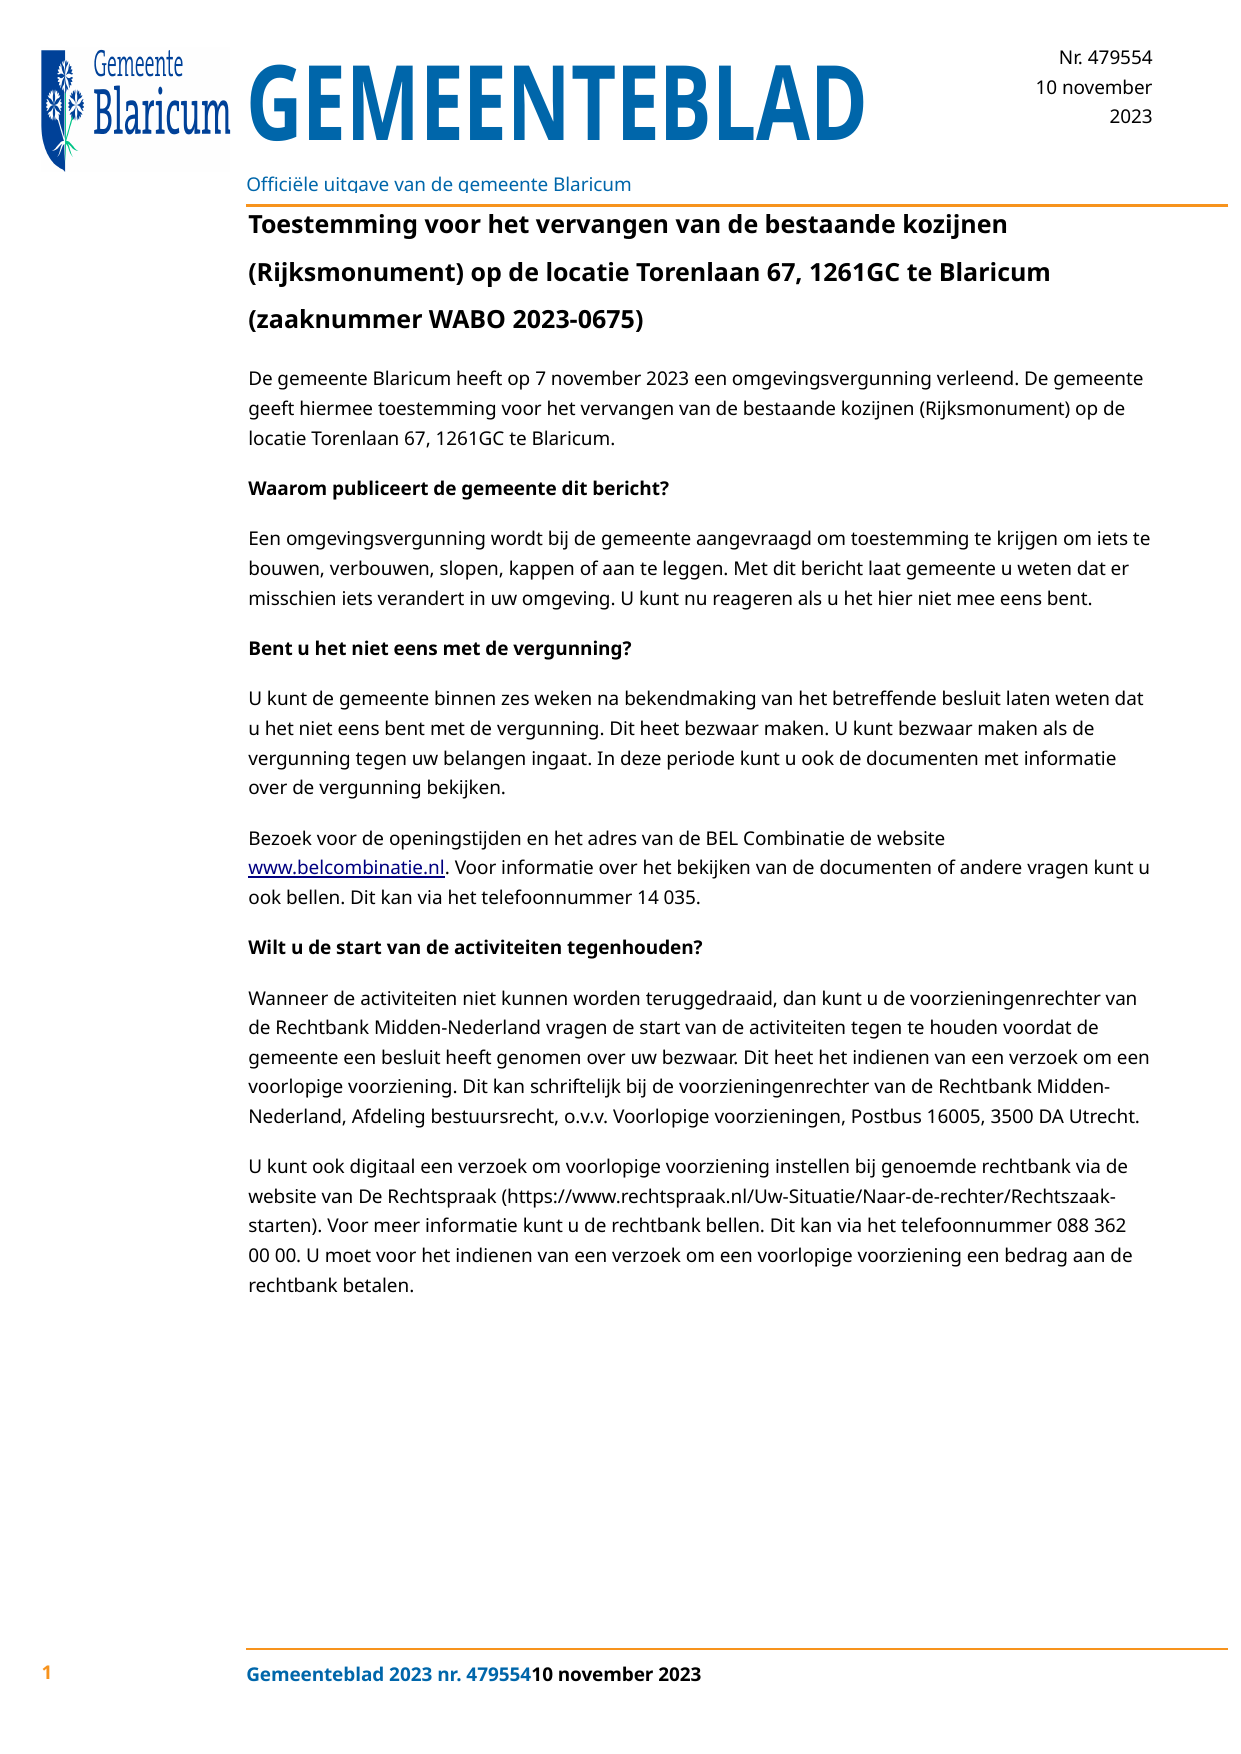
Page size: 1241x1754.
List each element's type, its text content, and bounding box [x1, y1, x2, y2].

text U kunt ook digitaal een verzoek om voorlopige voorziening instellen bij genoemde rechtbank via de website van De Rechtspraak (https://www.rechtspraak.nl/Uw-Situatie/Naar-de-rechter/Rechtszaak-starten). Voor meer informatie kunt u de rechtbank bellen. Dit kan via het telefoonnummer 088 362 00 00. U moet voor het indienen van een verzoek om een voorlopige voorziening een bedrag aan de rechtbank betalen. [248, 1153, 1152, 1297]
text Waarom publiceert de gemeente dit bericht? [248, 475, 1152, 501]
text U kunt de gemeente binnen zes weken na bekendmaking van het betreffende besluit laten weten dat u het niet eens bent met de vergunning. Dit heet bezwaar maken. U kunt bezwaar maken als de vergunning tegen uw belangen ingaat. In deze periode kunt u ook de documenten met informatie over de vergunning bekijken. [248, 686, 1152, 800]
text Wanneer de activiteiten niet kunnen worden teruggedraaid, dan kunt u de voorzieningenrechter van de Rechtbank Midden-Nederland vragen de start van de activiteiten tegen te houden voordat de gemeente een besluit heeft genomen over uw bezwaar. Dit heet het indienen van een verzoek om een voorlopige voorziening. Dit kan schriftelijk bij de voorzieningenrechter van de Rechtbank Midden-Nederland, Afdeling bestuursrecht, o.v.v. Voorlopige voorzieningen, Postbus 16005, 3500 DA Utrecht. [248, 985, 1152, 1129]
text De gemeente Blaricum heeft op 7 november 2023 een omgevingsvergunning verleend. De gemeente geeft hiermee toestemming voor het vervangen van de bestaande kozijnen (Rijksmonument) op de locatie Torenlaan 67, 1261GC te Blaricum. [248, 366, 1152, 450]
text Wilt u de start van de activiteiten tegenhouden? [248, 934, 1152, 960]
text Bezoek voor de openingstijden en het adres van de BEL Combinatie de website www.belcombinatie.nl. Voor informatie over het bekijken van de documenten of andere vragen kunt u ook bellen. Dit kan via het telefoonnummer 14 035. [248, 825, 1152, 909]
text Een omgevingsvergunning wordt bij de gemeente aangevraagd om toestemming te krijgen om iets te bouwen, verbouwen, slopen, kappen of aan te leggen. Met dit bericht laat gemeente u weten dat er misschien iets verandert in uw omgeving. U kunt nu reageren als u het hier niet mee eens bent. [248, 526, 1152, 610]
picture [41, 47, 231, 172]
text Toestemming voor het vervangen van de bestaande kozijnen (Rijksmonument) op de locatie Torenlaan 67, 1261GC te Blaricum (zaaknummer WABO 2023-0675) [248, 207, 1152, 336]
text Bent u het niet eens met de vergunning? [248, 635, 1152, 661]
